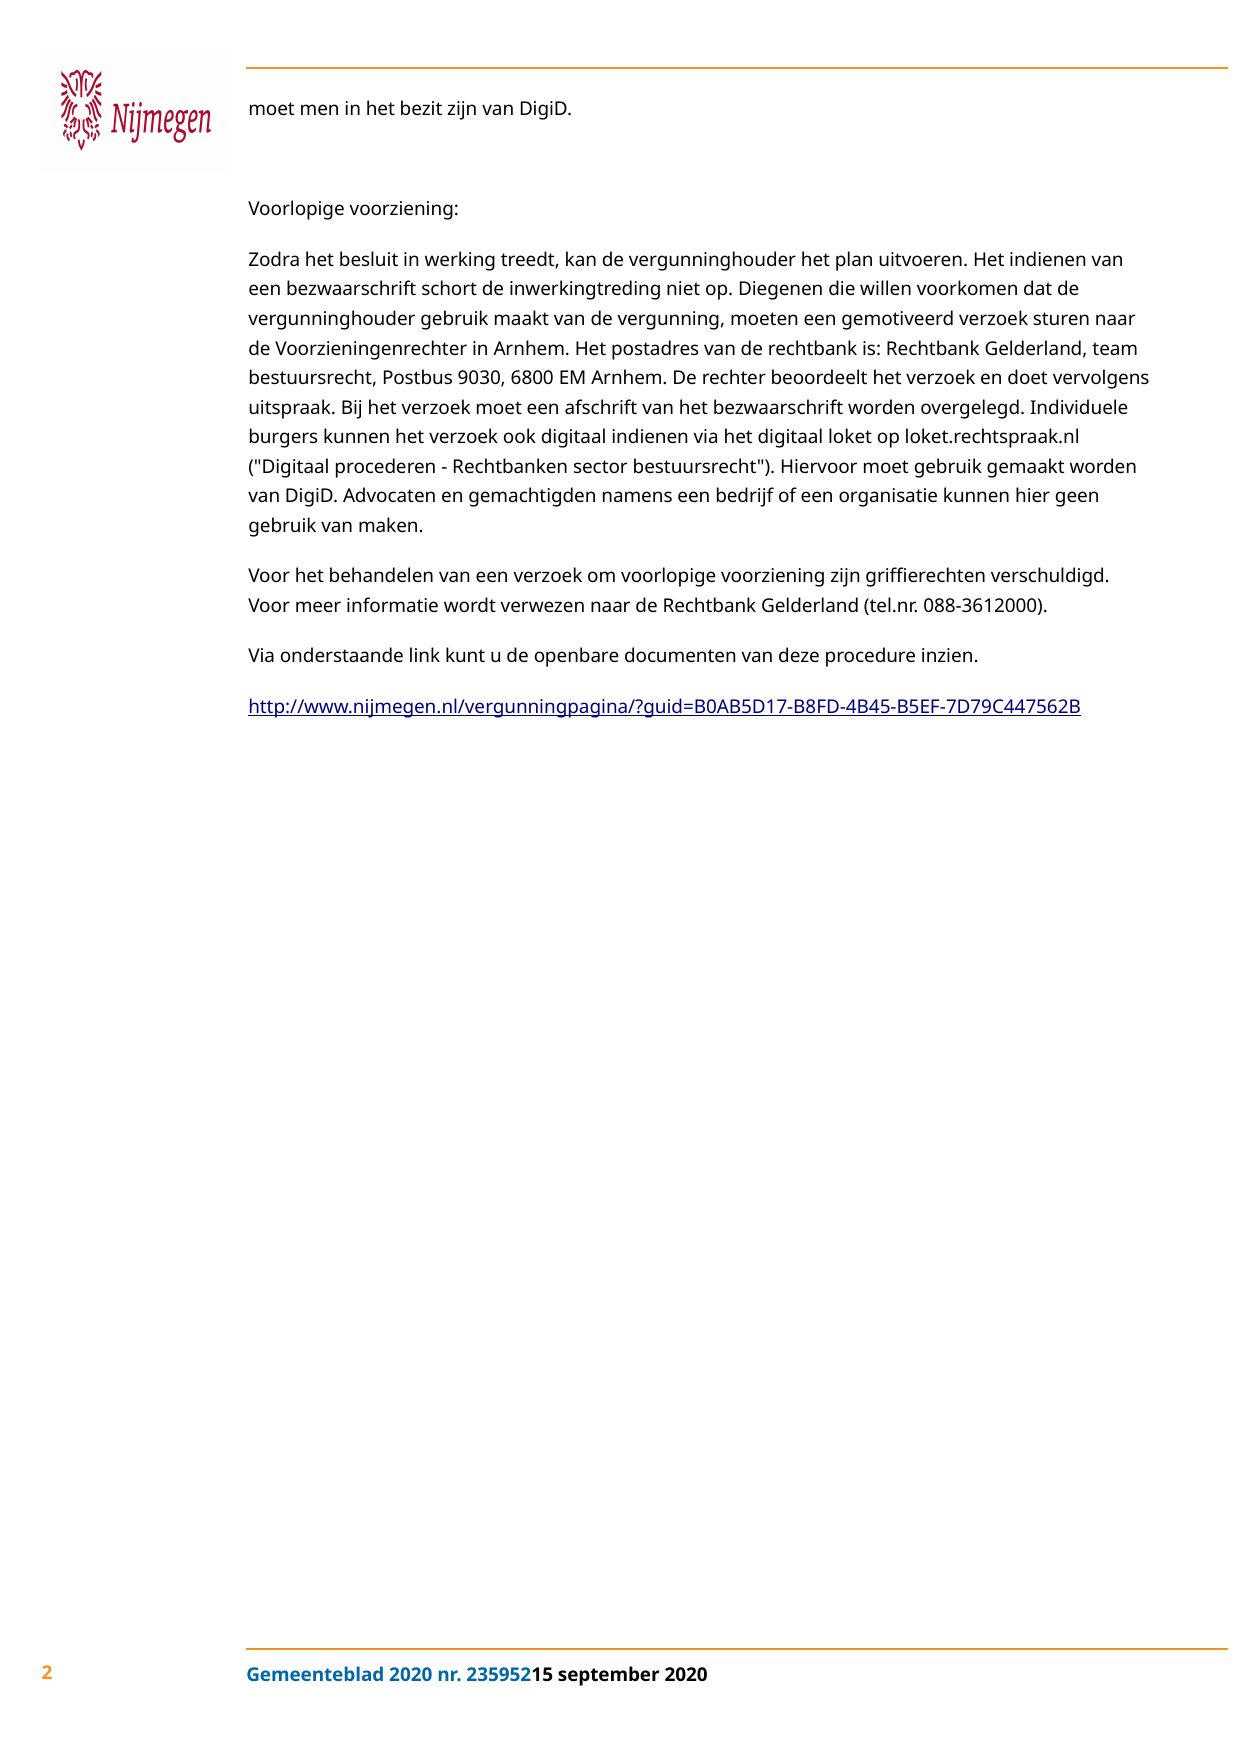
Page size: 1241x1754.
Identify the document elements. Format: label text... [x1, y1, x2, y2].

text moet men in het bezit zijn van DigiD. [248, 95, 1152, 121]
text http://www.nijmegen.nl/vergunningpagina/?guid=B0AB5D17-B8FD-4B45-B5EF-7D79C447562B [248, 693, 1152, 719]
text Voor het behandelen van een verzoek om voorlopige voorziening zijn griffierechten verschuldigd. Voor meer informatie wordt verwezen naar de Rechtbank Gelderland (tel.nr. 088-3612000). [248, 563, 1152, 618]
text Voorlopige voorziening: [248, 196, 1152, 221]
picture [41, 47, 231, 172]
text Zodra het besluit in werking treedt, kan de vergunninghouder het plan uitvoeren. Het indienen van een bezwaarschrift schort de inwerkingtreding niet op. Diegenen die willen voorkomen dat de vergunninghouder gebruik maakt van de vergunning, moeten een gemotiveerd verzoek sturen naar de Voorzieningenrechter in Arnhem. Het postadres van de rechtbank is: Rechtbank Gelderland, team bestuursrecht, Postbus 9030, 6800 EM Arnhem. De rechter beoordeelt het verzoek en doet vervolgens uitspraak. Bij het verzoek moet een afschrift van het bezwaarschrift worden overgelegd. Individuele burgers kunnen het verzoek ook digitaal indienen via het digitaal loket op loket.rechtspraak.nl ("Digitaal procederen - Rechtbanken sector bestuursrecht"). Hiervoor moet gebruik gemaakt worden van DigiD. Advocaten en gemachtigden namens een bedrijf of een organisatie kunnen hier geen gebruik van maken. [248, 246, 1152, 538]
text Via onderstaande link kunt u de openbare documenten van deze procedure inzien. [248, 643, 1152, 668]
